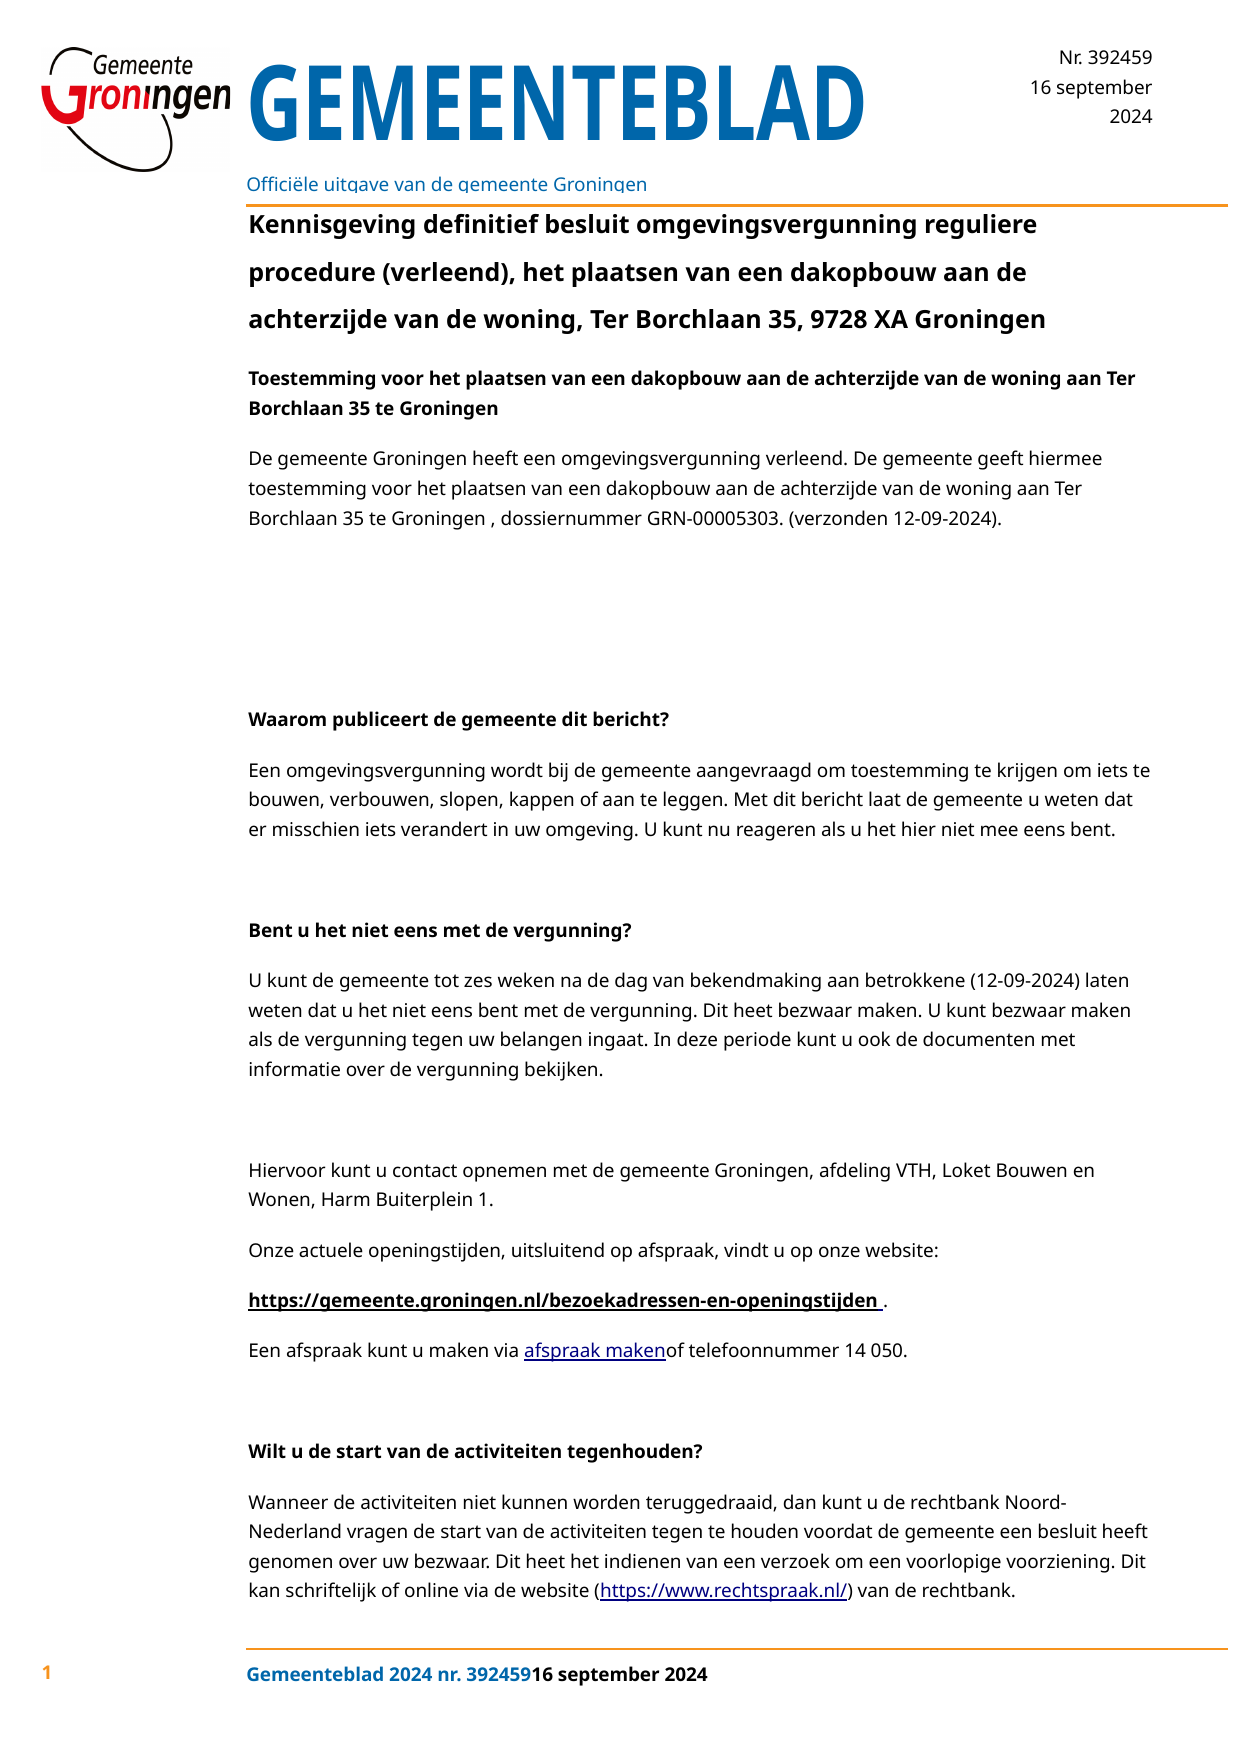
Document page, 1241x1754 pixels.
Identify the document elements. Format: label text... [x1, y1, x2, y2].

text Wanneer de activiteiten niet kunnen worden teruggedraaid, dan kunt u de rechtbank Noord-Nederland vragen de start van de activiteiten tegen te houden voordat de gemeente een besluit heeft genomen over uw bezwaar. Dit heet het indienen van een verzoek om een voorlopige voorziening. Dit kan schriftelijk of online via de website (https://www.rechtspraak.nl/) van de rechtbank. [248, 1489, 1152, 1603]
text Waarom publiceert de gemeente dit bericht? [248, 706, 1152, 732]
text https://gemeente.groningen.nl/bezoekadressen-en-openingstijden . [248, 1287, 1152, 1313]
text Wilt u de start van de activiteiten tegenhouden? [248, 1438, 1152, 1464]
text Onze actuele openingstijden, uitsluitend op afspraak, vindt u op onze website: [248, 1237, 1152, 1262]
text U kunt de gemeente tot zes weken na de dag van bekendmaking aan betrokkene (12-09-2024) laten weten dat u het niet eens bent met de vergunning. Dit heet bezwaar maken. U kunt bezwaar maken als de vergunning tegen uw belangen ingaat. In deze periode kunt u ook de documenten met informatie over de vergunning bekijken. [248, 967, 1152, 1082]
text Bent u het niet eens met de vergunning? [248, 917, 1152, 942]
text Toestemming voor het plaatsen van een dakopbouw aan de achterzijde van de woning aan Ter Borchlaan 35 te Groningen [248, 366, 1152, 421]
text Kennisgeving definitief besluit omgevingsvergunning reguliere procedure (verleend), het plaatsen van een dakopbouw aan de achterzijde van de woning, Ter Borchlaan 35, 9728 XA Groningen [248, 207, 1152, 336]
text De gemeente Groningen heeft een omgevingsvergunning verleend. De gemeente geeft hiermee toestemming voor het plaatsen van een dakopbouw aan de achterzijde van de woning aan Ter Borchlaan 35 te Groningen , dossiernummer GRN-00005303. (verzonden 12-09-2024). [248, 446, 1152, 530]
picture [41, 47, 231, 172]
text Hiervoor kunt u contact opnemen met de gemeente Groningen, afdeling VTH, Loket Bouwen en Wonen, Harm Buiterplein 1. [248, 1157, 1152, 1212]
text Een afspraak kunt u maken via afspraak makenof telefoonnummer 14 050. [248, 1338, 1152, 1363]
text Een omgevingsvergunning wordt bij de gemeente aangevraagd om toestemming te krijgen om iets te bouwen, verbouwen, slopen, kappen of aan te leggen. Met dit bericht laat de gemeente u weten dat er misschien iets verandert in uw omgeving. U kunt nu reageren als u het hier niet mee eens bent. [248, 757, 1152, 842]
